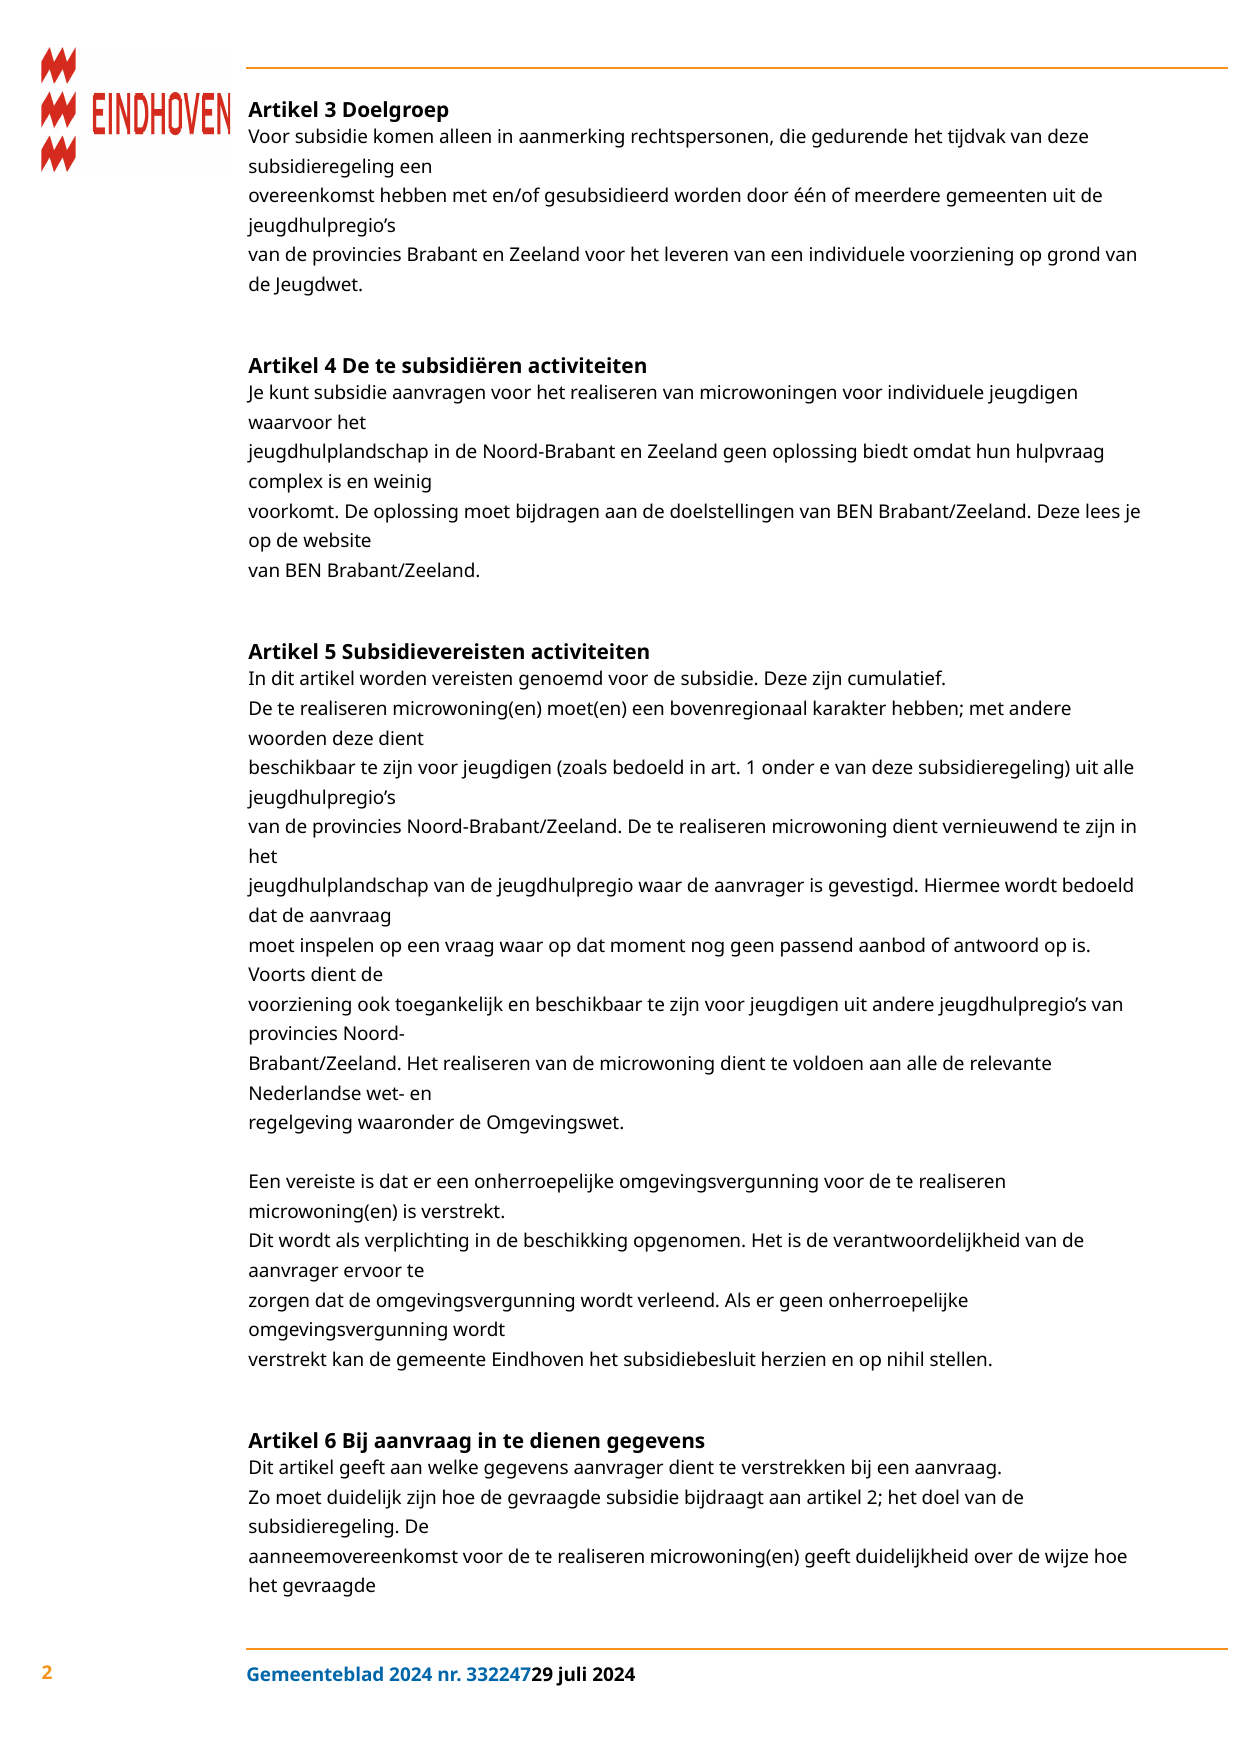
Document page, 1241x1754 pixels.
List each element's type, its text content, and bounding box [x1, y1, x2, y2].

text voorkomt. De oplossing moet bijdragen aan de doelstellingen van BEN Brabant/Zeeland. Deze lees je op de website [248, 498, 1152, 553]
text Je kunt subsidie aanvragen voor het realiseren van microwoningen voor individuele jeugdigen waarvoor het [248, 379, 1152, 435]
text overeenkomst hebben met en/of gesubsidieerd worden door één of meerdere gemeenten uit de jeugdhulpregio’s [248, 182, 1152, 238]
text regelgeving waaronder de Omgevingswet. [248, 1109, 1152, 1135]
text jeugdhulplandschap in de Noord-Brabant en Zeeland geen oplossing biedt omdat hun hulpvraag complex is en weinig [248, 439, 1152, 494]
text aanneemovereenkomst voor de te realiseren microwoning(en) geeft duidelijkheid over de wijze hoe het gevraagde [248, 1543, 1152, 1598]
text Brabant/Zeeland. Het realiseren van de microwoning dient te voldoen aan alle de relevante Nederlandse wet- en [248, 1050, 1152, 1105]
text In dit artikel worden vereisten genoemd voor de subsidie. Deze zijn cumulatief. [248, 666, 1152, 691]
text jeugdhulplandschap van de jeugdhulpregio waar de aanvrager is gevestigd. Hiermee wordt bedoeld dat de aanvraag [248, 873, 1152, 928]
text Dit artikel geeft aan welke gegevens aanvrager dient te verstrekken bij een aanvraag. [248, 1454, 1152, 1480]
text Artikel 5 Subsidievereisten activiteiten [248, 637, 1152, 666]
text De te realiseren microwoning(en) moet(en) een bovenregionaal karakter hebben; met andere woorden deze dient [248, 695, 1152, 750]
text moet inspelen op een vraag waar op dat moment nog geen passend aanbod of antwoord op is. Voorts dient de [248, 932, 1152, 987]
text verstrekt kan de gemeente Eindhoven het subsidiebesluit herzien en op nihil stellen. [248, 1346, 1152, 1372]
picture [41, 47, 231, 172]
text beschikbaar te zijn voor jeugdigen (zoals bedoeld in art. 1 onder e van deze subsidieregeling) uit alle jeugdhulpregio’s [248, 754, 1152, 809]
text Zo moet duidelijk zijn hoe de gevraagde subsidie bijdraagt aan artikel 2; het doel van de subsidieregeling. De [248, 1484, 1152, 1539]
text Voor subsidie komen alleen in aanmerking rechtspersonen, die gedurende het tijdvak van deze subsidieregeling een [248, 123, 1152, 178]
text van de provincies Brabant en Zeeland voor het leveren van een individuele voorziening op grond van de Jeugdwet. [248, 242, 1152, 297]
text voorziening ook toegankelijk en beschikbaar te zijn voor jeugdigen uit andere jeugdhulpregio’s van provincies Noord- [248, 991, 1152, 1046]
text van BEN Brabant/Zeeland. [248, 557, 1152, 583]
text Dit wordt als verplichting in de beschikking opgenomen. Het is de verantwoordelijkheid van de aanvrager ervoor te [248, 1228, 1152, 1283]
text Een vereiste is dat er een onherroepelijke omgevingsvergunning voor de te realiseren microwoning(en) is verstrekt. [248, 1168, 1152, 1224]
text van de provincies Noord-Brabant/Zeeland. De te realiseren microwoning dient vernieuwend te zijn in het [248, 813, 1152, 869]
text Artikel 4 De te subsidiëren activiteiten [248, 351, 1152, 379]
text Artikel 6 Bij aanvraag in te dienen gegevens [248, 1426, 1152, 1454]
text zorgen dat de omgevingsvergunning wordt verleend. Als er geen onherroepelijke omgevingsvergunning wordt [248, 1287, 1152, 1342]
text Artikel 3 Doelgroep [248, 95, 1152, 123]
